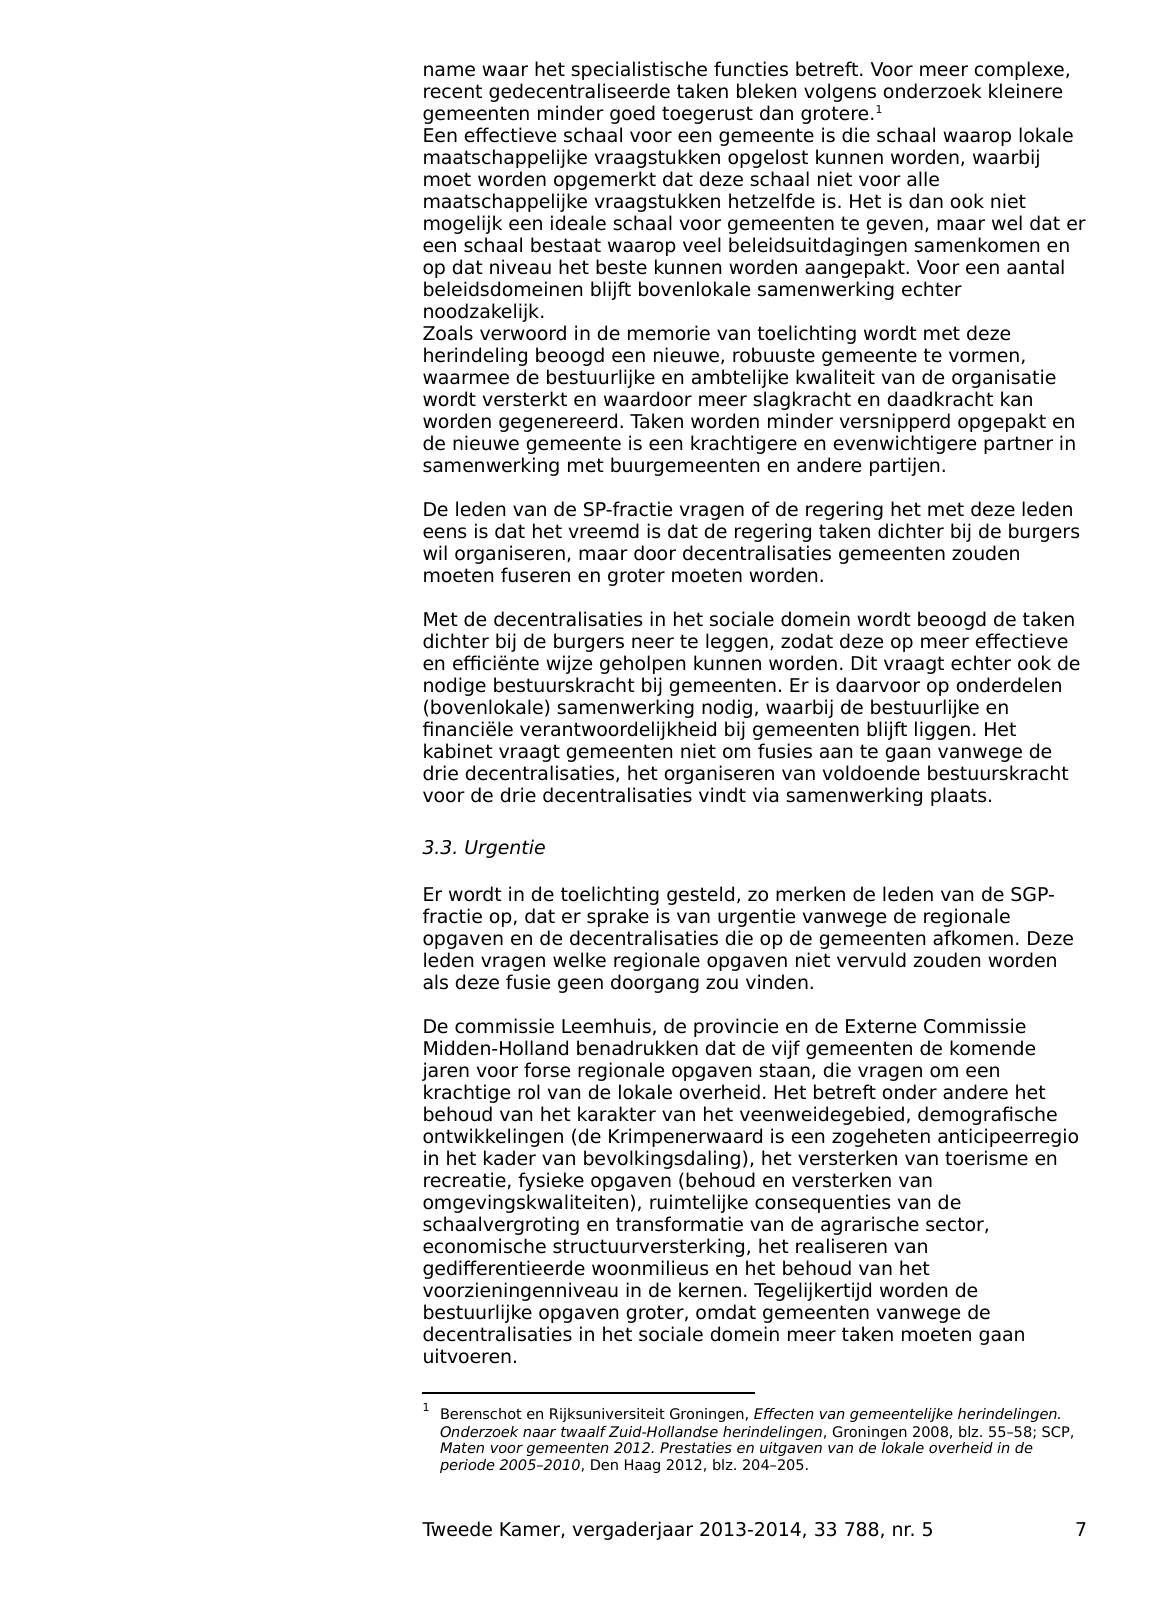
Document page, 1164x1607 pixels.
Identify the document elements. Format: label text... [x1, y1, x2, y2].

text Zoals verwoord in de memorie van toelichting wordt met deze herindeling beoogd een nieuwe, robuuste gemeente te vormen, waarmee de bestuurlijke en ambtelijke kwaliteit van de organisatie wordt versterkt en waardoor meer slagkracht en daadkracht kan worden gegenereerd. Taken worden minder versnipperd opgepakt en de nieuwe gemeente is een krachtigere en evenwichtigere partner in samenwerking met buurgemeenten en andere partijen. [422, 323, 1087, 477]
text De commissie Leemhuis, de provincie en de Externe Commissie Midden-Holland benadrukken dat de vijf gemeenten de komende jaren voor forse regionale opgaven staan, die vragen om een krachtige rol van de lokale overheid. Het betreft onder andere het behoud van het karakter van het veenweidegebied, demografische ontwikkelingen (de Krimpenerwaard is een zogeheten anticipeerregio in het kader van bevolkingsdaling), het versterken van toerisme en recreatie, fysieke opgaven (behoud en versterken van omgevingskwaliteiten), ruimtelijke consequenties van de schaalvergroting en transformatie van de agrarische sector, economische structuurversterking, het realiseren van gedifferentieerde woonmilieus en het behoud van het voorzieningenniveau in de kernen. Tegelijkertijd worden de bestuurlijke opgaven groter, omdat gemeenten vanwege de decentralisaties in het sociale domein meer taken moeten gaan uitvoeren. [422, 1016, 1087, 1367]
text De leden van de SP-fractie vragen of de regering het met deze leden eens is dat het vreemd is dat de regering taken dichter bij de burgers wil organiseren, maar door decentralisaties gemeenten zouden moeten fuseren en groter moeten worden. [422, 499, 1087, 587]
text name waar het specialistische functies betreft. Voor meer complexe, recent gedecentraliseerde taken bleken volgens onderzoek kleinere gemeenten minder goed toegerust dan grotere. [422, 59, 1087, 125]
text Met de decentralisaties in het sociale domein wordt beoogd de taken dichter bij de burgers neer te leggen, zodat deze op meer effectieve en efficiënte wijze geholpen kunnen worden. Dit vraagt echter ook de nodige bestuurskracht bij gemeenten. Er is daarvoor op onderdelen (bovenlokale) samenwerking nodig, waarbij de bestuurlijke en financiële verantwoordelijkheid bij gemeenten blijft liggen. Het kabinet vraagt gemeenten niet om fusies aan te gaan vanwege de drie decentralisaties, het organiseren van voldoende bestuurskracht voor de drie decentralisaties vindt via samenwerking plaats. [422, 609, 1087, 807]
text Berenschot en Rijksuniversiteit Groningen, Effecten van gemeentelijke herindelingen. Onderzoek naar twaalf Zuid-Hollandse herindelingen, Groningen 2008, blz. 55–58; SCP, Maten voor gemeenten 2012. Prestaties en uitgaven van de lokale overheid in de periode 2005–2010, Den Haag 2012, blz. 204–205. [422, 1402, 1087, 1474]
text Een effectieve schaal voor een gemeente is die schaal waarop lokale maatschappelijke vraagstukken opgelost kunnen worden, waarbij moet worden opgemerkt dat deze schaal niet voor alle maatschappelijke vraagstukken hetzelfde is. Het is dan ook niet mogelijk een ideale schaal voor gemeenten te geven, maar wel dat er een schaal bestaat waarop veel beleidsuitdagingen samenkomen en op dat niveau het beste kunnen worden aangepakt. Voor een aantal beleidsdomeinen blijft bovenlokale samenwerking echter noodzakelijk. [422, 125, 1087, 323]
text Er wordt in de toelichting gesteld, zo merken de leden van de SGP-fractie op, dat er sprake is van urgentie vanwege de regionale opgaven en de decentralisaties die op de gemeenten afkomen. Deze leden vragen welke regionale opgaven niet vervuld zouden worden als deze fusie geen doorgang zou vinden. [422, 884, 1087, 994]
subtitle 3.3. Urgentie [422, 837, 1087, 859]
